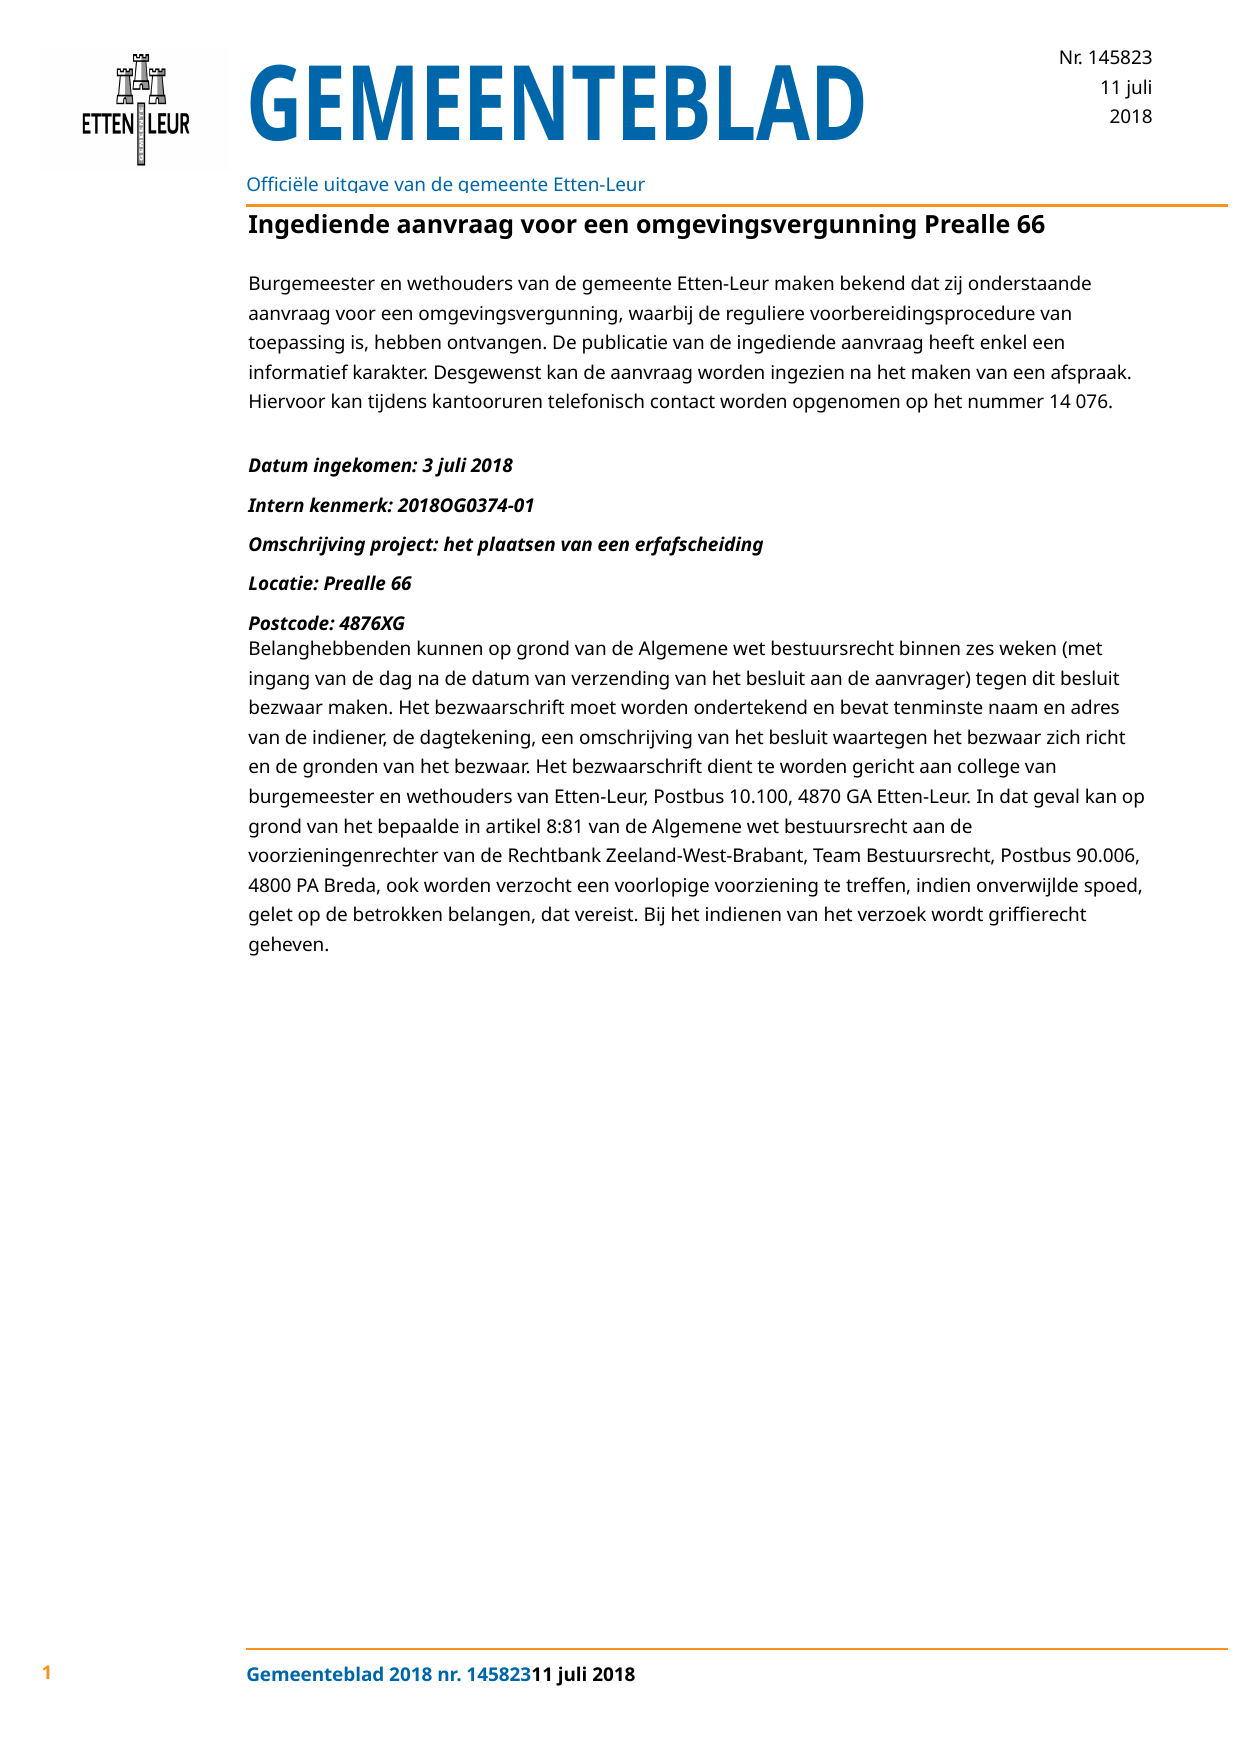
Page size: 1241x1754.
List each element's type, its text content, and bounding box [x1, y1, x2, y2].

text Datum ingekomen: 3 juli 2018 [248, 453, 1152, 478]
text Postcode: 4876XG [248, 610, 1152, 635]
text Burgemeester en wethouders van de gemeente Etten-Leur maken bekend dat zij onderstaande aanvraag voor een omgevingsvergunning, waarbij de reguliere voorbereidingsprocedure van toepassing is, hebben ontvangen. De publicatie van de ingediende aanvraag heeft enkel een informatief karakter. Desgewenst kan de aanvraag worden ingezien na het maken van een afspraak. Hiervoor kan tijdens kantooruren telefonisch contact worden opgenomen op het nummer 14 076. [248, 270, 1152, 414]
picture [41, 47, 231, 172]
text Ingediende aanvraag voor een omgevingsvergunning Prealle 66 [248, 207, 1152, 241]
text Locatie: Prealle 66 [248, 570, 1152, 596]
text Intern kenmerk: 2018OG0374-01 [248, 492, 1152, 518]
text Omschrijving project: het plaatsen van een erfafscheiding [248, 531, 1152, 557]
text Belanghebbenden kunnen op grond van de Algemene wet bestuursrecht binnen zes weken (met ingang van de dag na de datum van verzending van het besluit aan de aanvrager) tegen dit besluit bezwaar maken. Het bezwaarschrift moet worden ondertekend en bevat tenminste naam en adres van de indiener, de dagtekening, een omschrijving van het besluit waartegen het bezwaar zich richt en de gronden van het bezwaar. Het bezwaarschrift dient te worden gericht aan college van burgemeester en wethouders van Etten-Leur, Postbus 10.100, 4870 GA Etten-Leur. In dat geval kan op grond van het bepaalde in artikel 8:81 van de Algemene wet bestuursrecht aan de voorzieningenrechter van de Rechtbank Zeeland-West-Brabant, Team Bestuursrecht, Postbus 90.006, 4800 PA Breda, ook worden verzocht een voorlopige voorziening te treffen, indien onverwijlde spoed, gelet op de betrokken belangen, dat vereist. Bij het indienen van het verzoek wordt griffierecht geheven. [248, 635, 1152, 957]
